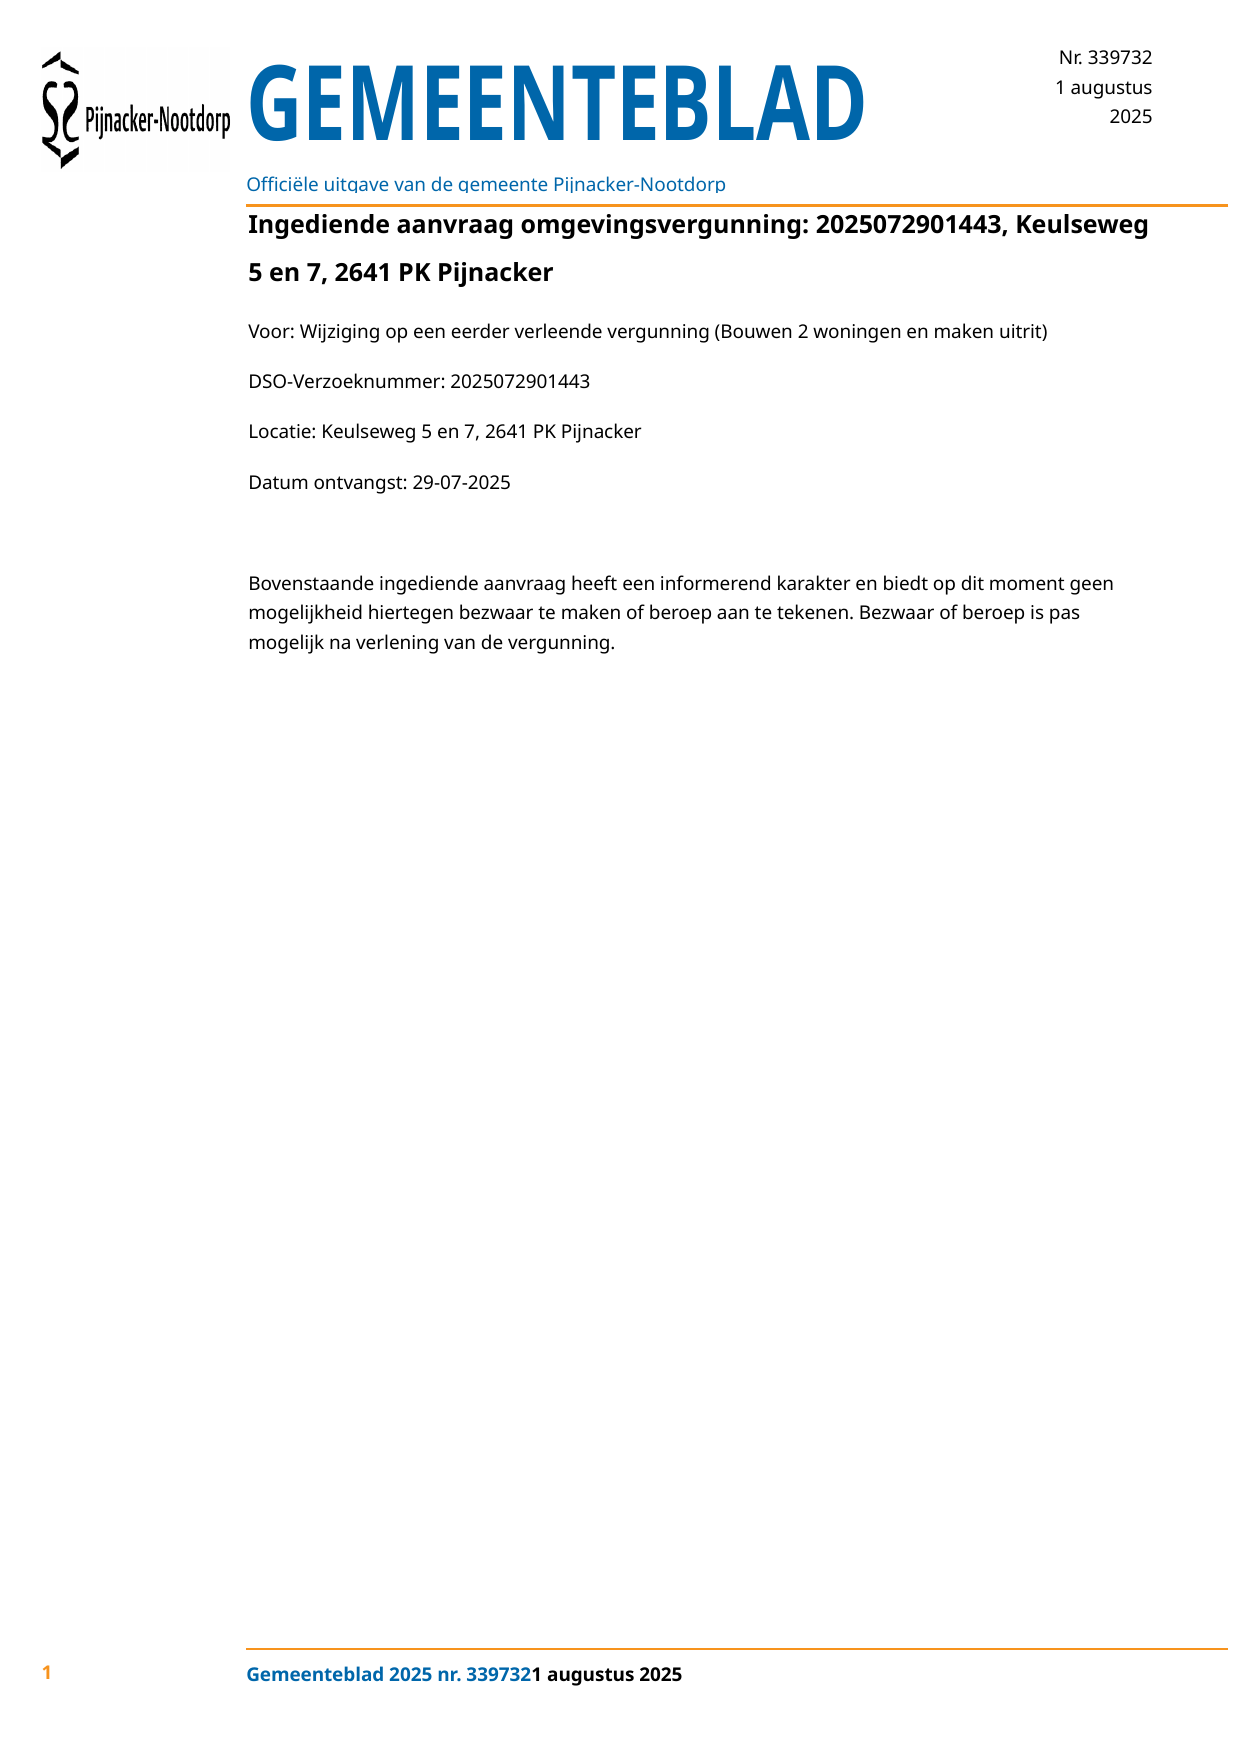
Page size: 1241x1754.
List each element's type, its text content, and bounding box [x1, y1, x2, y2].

text Datum ontvangst: 29-07-2025 [248, 469, 1152, 495]
text Bovenstaande ingediende aanvraag heeft een informerend karakter en biedt op dit moment geen mogelijkheid hiertegen bezwaar te maken of beroep aan te tekenen. Bezwaar of beroep is pas mogelijk na verlening van de vergunning. [248, 570, 1152, 655]
text DSO-Verzoeknummer: 2025072901443 [248, 368, 1152, 394]
picture [41, 47, 231, 172]
text Voor: Wijziging op een eerder verleende vergunning (Bouwen 2 woningen en maken uitrit) [248, 318, 1152, 344]
text Ingediende aanvraag omgevingsvergunning: 2025072901443, Keulseweg 5 en 7, 2641 PK Pijnacker [248, 207, 1152, 288]
text Locatie: Keulseweg 5 en 7, 2641 PK Pijnacker [248, 419, 1152, 444]
